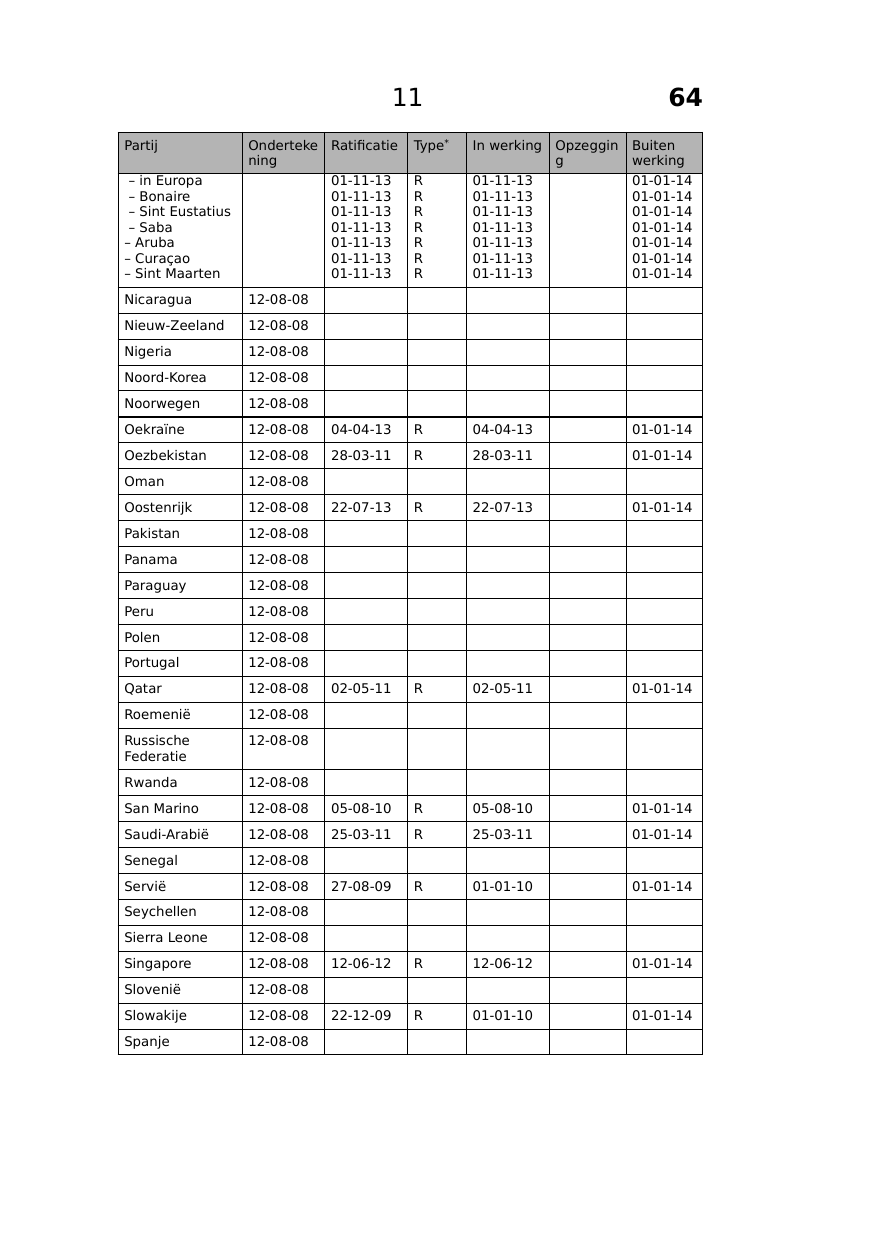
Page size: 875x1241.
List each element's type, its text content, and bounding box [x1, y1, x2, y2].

table_cell R [408, 235, 466, 251]
table_cell R [408, 1004, 466, 1028]
table_cell 01-01-14 [627, 874, 702, 899]
table_cell Paraguay [119, 573, 242, 598]
table_cell [325, 573, 407, 598]
table_cell [467, 288, 549, 313]
table_cell 01-01-14 [627, 251, 702, 266]
table_cell [467, 703, 549, 728]
table_cell 01-11-13 [467, 204, 549, 220]
table_cell Panama [119, 547, 242, 572]
table_cell [550, 599, 626, 624]
table_cell [408, 625, 466, 650]
table_cell [550, 521, 626, 546]
table_cell [627, 547, 702, 572]
table_cell 01-11-13 [325, 235, 407, 251]
table_cell [325, 978, 407, 1002]
table_cell [627, 651, 702, 676]
table_cell [550, 288, 626, 313]
table_cell [243, 235, 324, 251]
table_cell [243, 189, 324, 204]
table_header Ondertekening [243, 133, 324, 173]
table_cell [467, 340, 549, 364]
table_cell [550, 340, 626, 364]
table_cell [550, 729, 626, 769]
table_cell [550, 220, 626, 235]
table_cell [467, 926, 549, 951]
table_cell [325, 521, 407, 546]
table_cell [550, 848, 626, 873]
table_cell Slowakije [119, 1004, 242, 1028]
table_cell [467, 599, 549, 624]
table_cell 12-08-08 [243, 677, 324, 702]
table_cell 04-04-13 [325, 418, 407, 442]
table_cell [325, 469, 407, 494]
table_cell 12-08-08 [243, 340, 324, 364]
table_cell 28-03-11 [325, 443, 407, 468]
table_cell – Saba [119, 220, 242, 235]
table_cell [627, 573, 702, 598]
table_cell R [408, 677, 466, 702]
table_cell Rwanda [119, 770, 242, 795]
table_cell [627, 469, 702, 494]
table_cell [325, 848, 407, 873]
table_cell [408, 547, 466, 572]
table_cell 01-01-14 [627, 952, 702, 977]
table_header Opzegging [550, 133, 626, 173]
table_cell 22-07-13 [325, 495, 407, 520]
table_cell [408, 573, 466, 598]
table_cell [408, 599, 466, 624]
table_cell [550, 266, 626, 287]
table_cell [550, 952, 626, 977]
table_cell 12-08-08 [243, 978, 324, 1002]
table_cell [467, 900, 549, 925]
table_cell [408, 926, 466, 951]
table_cell R [408, 796, 466, 821]
table_cell [627, 926, 702, 951]
table_cell – Sint Maarten [119, 266, 242, 287]
table_cell [325, 651, 407, 676]
table_cell 01-01-14 [627, 204, 702, 220]
table_cell [550, 189, 626, 204]
table_cell [627, 1030, 702, 1054]
table_cell [550, 443, 626, 468]
table_cell 12-08-08 [243, 443, 324, 468]
table_cell [408, 848, 466, 873]
table_cell [325, 703, 407, 728]
table_cell 12-08-08 [243, 822, 324, 847]
table_cell Nicaragua [119, 288, 242, 313]
table_cell 01-11-13 [325, 266, 407, 287]
table_cell [243, 266, 324, 287]
table_cell [550, 573, 626, 598]
table_cell 01-11-13 [467, 251, 549, 266]
table_cell [467, 625, 549, 650]
table_header Buiten werking [627, 133, 702, 173]
table_cell R [408, 220, 466, 235]
table_cell 12-08-08 [243, 469, 324, 494]
table_cell R [408, 251, 466, 266]
table_cell [550, 174, 626, 189]
table_cell [467, 1030, 549, 1054]
table_cell 01-01-14 [627, 235, 702, 251]
table_cell [325, 625, 407, 650]
table_cell 12-08-08 [243, 651, 324, 676]
table_cell R [408, 266, 466, 287]
table_cell 01-11-13 [467, 235, 549, 251]
table_cell [408, 703, 466, 728]
table_cell 01-11-13 [325, 220, 407, 235]
table_cell 12-08-08 [243, 391, 324, 416]
table_cell Qatar [119, 677, 242, 702]
table_cell [627, 288, 702, 313]
table_cell [627, 703, 702, 728]
table_cell 02-05-11 [325, 677, 407, 702]
table_cell [408, 314, 466, 338]
table_cell R [408, 443, 466, 468]
table_cell [467, 314, 549, 338]
table_cell 04-04-13 [467, 418, 549, 442]
table_cell [467, 651, 549, 676]
table_cell [408, 288, 466, 313]
table_cell 25-03-11 [467, 822, 549, 847]
table_cell [550, 625, 626, 650]
table_cell [408, 770, 466, 795]
table_cell Peru [119, 599, 242, 624]
table_cell [325, 770, 407, 795]
table_cell [627, 314, 702, 338]
table_cell 12-08-08 [243, 770, 324, 795]
table_cell 12-08-08 [243, 599, 324, 624]
table_cell R [408, 822, 466, 847]
table_cell 01-11-13 [325, 174, 407, 189]
table_cell 12-08-08 [243, 495, 324, 520]
table_cell [408, 900, 466, 925]
table_cell Singapore [119, 952, 242, 977]
table_cell 01-01-14 [627, 174, 702, 189]
table_cell [408, 391, 466, 416]
table_cell 12-08-08 [243, 288, 324, 313]
table_cell [408, 469, 466, 494]
table_cell 22-07-13 [467, 495, 549, 520]
table_cell R [408, 418, 466, 442]
table_cell [627, 978, 702, 1002]
table_cell [550, 926, 626, 951]
table_cell [325, 547, 407, 572]
table_cell Noord-Korea [119, 366, 242, 390]
table_cell 01-01-10 [467, 874, 549, 899]
table_cell 05-08-10 [325, 796, 407, 821]
table_cell Spanje [119, 1030, 242, 1054]
table_cell Slovenië [119, 978, 242, 1002]
table_cell 12-08-08 [243, 547, 324, 572]
table_cell [467, 729, 549, 769]
table_cell R [408, 495, 466, 520]
table_cell 01-11-13 [325, 189, 407, 204]
table_cell [550, 874, 626, 899]
table_cell 12-08-08 [243, 900, 324, 925]
table_cell [550, 978, 626, 1002]
table_cell [467, 573, 549, 598]
table_cell [325, 729, 407, 769]
table_cell [550, 251, 626, 266]
table_cell Noorwegen [119, 391, 242, 416]
table_cell [550, 1030, 626, 1054]
table_cell [325, 900, 407, 925]
table_cell [243, 251, 324, 266]
table_cell [325, 366, 407, 390]
table_cell 12-08-08 [243, 1004, 324, 1028]
table_cell [408, 651, 466, 676]
table_cell [467, 366, 549, 390]
table_cell [550, 204, 626, 220]
table_cell [408, 1030, 466, 1054]
table_cell 01-01-14 [627, 220, 702, 235]
table_cell [627, 340, 702, 364]
table_cell 01-01-14 [627, 1004, 702, 1028]
table_cell Roemenië [119, 703, 242, 728]
table_cell [550, 366, 626, 390]
table_cell Pakistan [119, 521, 242, 546]
table_cell 01-11-13 [467, 174, 549, 189]
table_cell [550, 235, 626, 251]
table_cell 12-08-08 [243, 625, 324, 650]
table_cell 01-01-14 [627, 189, 702, 204]
table_cell [627, 391, 702, 416]
table_cell 12-08-08 [243, 366, 324, 390]
table_cell Senegal [119, 848, 242, 873]
table_cell 27-08-09 [325, 874, 407, 899]
table_cell [627, 770, 702, 795]
table_cell – Bonaire [119, 189, 242, 204]
table_cell Nigeria [119, 340, 242, 364]
table_cell [550, 796, 626, 821]
table_cell [243, 174, 324, 189]
table_cell [467, 391, 549, 416]
table_cell [627, 521, 702, 546]
table_cell [550, 495, 626, 520]
table_cell [325, 340, 407, 364]
table_cell [325, 599, 407, 624]
table_cell – Sint Eustatius [119, 204, 242, 220]
table_cell 01-01-14 [627, 677, 702, 702]
table_cell 22-12-09 [325, 1004, 407, 1028]
table_cell [550, 1004, 626, 1028]
table_cell – Curaçao [119, 251, 242, 266]
table_cell 01-01-14 [627, 418, 702, 442]
table_cell 05-08-10 [467, 796, 549, 821]
table_cell [467, 521, 549, 546]
table_cell [243, 204, 324, 220]
table_cell 12-08-08 [243, 926, 324, 951]
table_cell [467, 848, 549, 873]
table_cell 28-03-11 [467, 443, 549, 468]
table_cell 01-11-13 [467, 189, 549, 204]
table_cell 12-08-08 [243, 796, 324, 821]
table_cell [325, 1030, 407, 1054]
table_cell 12-08-08 [243, 573, 324, 598]
table_header Ratificatie [325, 133, 407, 173]
table_cell [550, 391, 626, 416]
table_cell Oekraïne [119, 418, 242, 442]
table_cell [550, 677, 626, 702]
table_cell 02-05-11 [467, 677, 549, 702]
table_cell 12-06-12 [325, 952, 407, 977]
table_cell R [408, 174, 466, 189]
table_cell [243, 220, 324, 235]
table_cell [467, 770, 549, 795]
table_cell 01-01-14 [627, 266, 702, 287]
table_cell 01-01-14 [627, 796, 702, 821]
table_cell 01-11-13 [325, 251, 407, 266]
table_cell 12-08-08 [243, 848, 324, 873]
table_cell [627, 900, 702, 925]
table_cell Russische Federatie [119, 729, 242, 769]
table_cell [408, 340, 466, 364]
table_cell [550, 547, 626, 572]
table_cell 12-08-08 [243, 703, 324, 728]
table_cell 01-01-14 [627, 495, 702, 520]
table_cell 01-11-13 [467, 266, 549, 287]
table_header Type* [408, 133, 466, 173]
table_cell [550, 900, 626, 925]
table_cell Saudi-Arabië [119, 822, 242, 847]
table_cell Nieuw-Zeeland [119, 314, 242, 338]
table_cell [408, 521, 466, 546]
table_cell 12-08-08 [243, 314, 324, 338]
table_cell [627, 366, 702, 390]
table_cell [325, 288, 407, 313]
table_cell 12-08-08 [243, 418, 324, 442]
table_cell [550, 314, 626, 338]
table_cell Oezbekistan [119, 443, 242, 468]
table_cell Oman [119, 469, 242, 494]
table_cell [408, 366, 466, 390]
table_cell [627, 848, 702, 873]
table_cell [408, 978, 466, 1002]
table_cell 01-01-14 [627, 443, 702, 468]
table_cell Oostenrijk [119, 495, 242, 520]
table_cell Seychellen [119, 900, 242, 925]
table_cell R [408, 952, 466, 977]
table_header In werking [467, 133, 549, 173]
table_cell 12-08-08 [243, 952, 324, 977]
table_cell Servië [119, 874, 242, 899]
table_cell 12-08-08 [243, 521, 324, 546]
table_cell 12-08-08 [243, 1030, 324, 1054]
table_cell Polen [119, 625, 242, 650]
table_cell – in Europa [119, 174, 242, 189]
table_cell [408, 729, 466, 769]
table_cell 01-11-13 [325, 204, 407, 220]
table_cell San Marino [119, 796, 242, 821]
table_cell – Aruba [119, 235, 242, 251]
table_cell 01-01-10 [467, 1004, 549, 1028]
table_cell [627, 729, 702, 769]
table_cell [550, 770, 626, 795]
table_cell 25-03-11 [325, 822, 407, 847]
table_cell [550, 418, 626, 442]
table_cell [467, 469, 549, 494]
table_cell [550, 822, 626, 847]
table_cell 01-11-13 [467, 220, 549, 235]
table_cell R [408, 204, 466, 220]
table_cell [550, 651, 626, 676]
table_cell Portugal [119, 651, 242, 676]
table_cell [467, 547, 549, 572]
table_cell [627, 625, 702, 650]
table_cell [325, 314, 407, 338]
table_cell [325, 391, 407, 416]
table_cell R [408, 874, 466, 899]
table_cell 01-01-14 [627, 822, 702, 847]
table_cell R [408, 189, 466, 204]
table_cell [627, 599, 702, 624]
table_cell Sierra Leone [119, 926, 242, 951]
table_cell [325, 926, 407, 951]
table_cell [550, 469, 626, 494]
table_cell 12-08-08 [243, 874, 324, 899]
table_cell [550, 703, 626, 728]
table_header Partij [119, 133, 242, 173]
table_cell [467, 978, 549, 1002]
table_cell 12-08-08 [243, 729, 324, 769]
table_cell 12-06-12 [467, 952, 549, 977]
